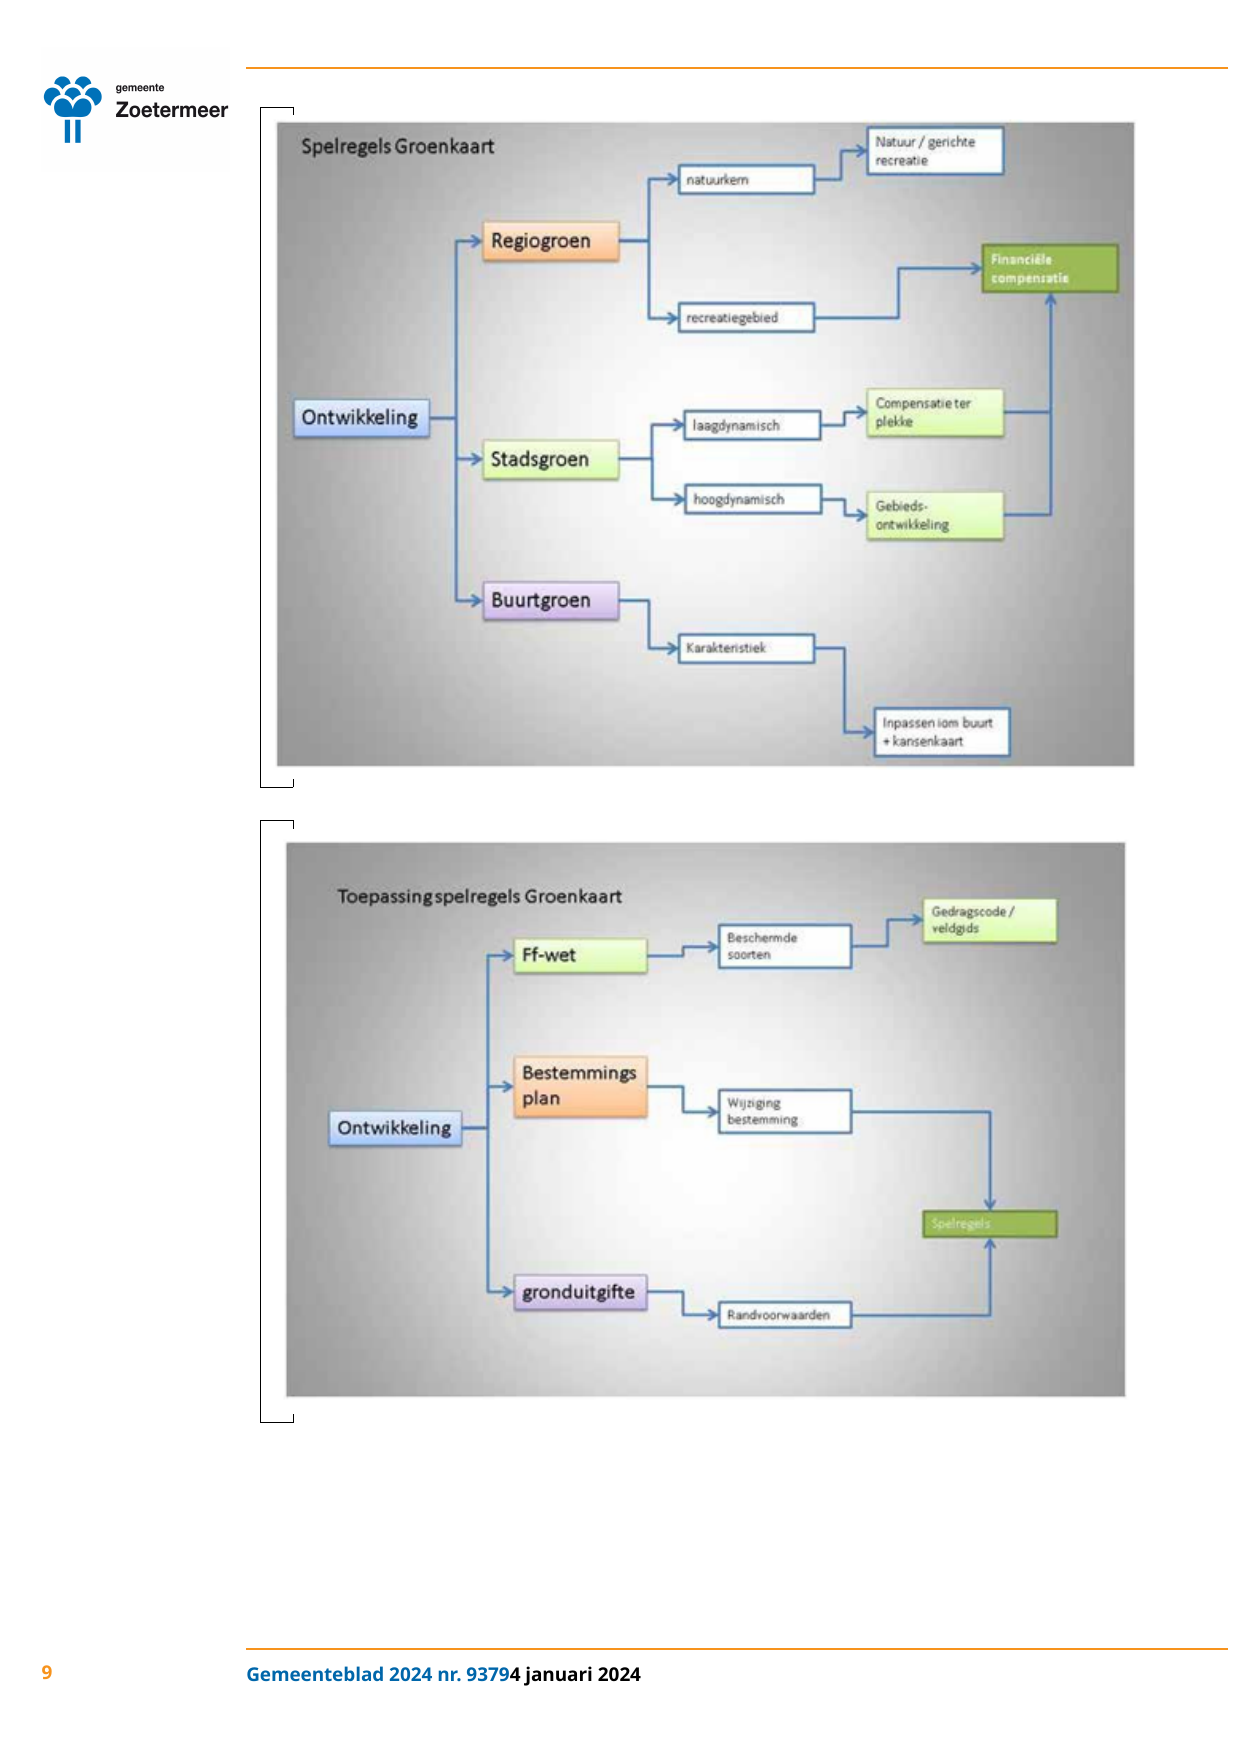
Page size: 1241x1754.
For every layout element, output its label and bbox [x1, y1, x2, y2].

picture [268, 115, 1155, 779]
picture [268, 829, 1155, 1414]
picture [41, 47, 231, 172]
